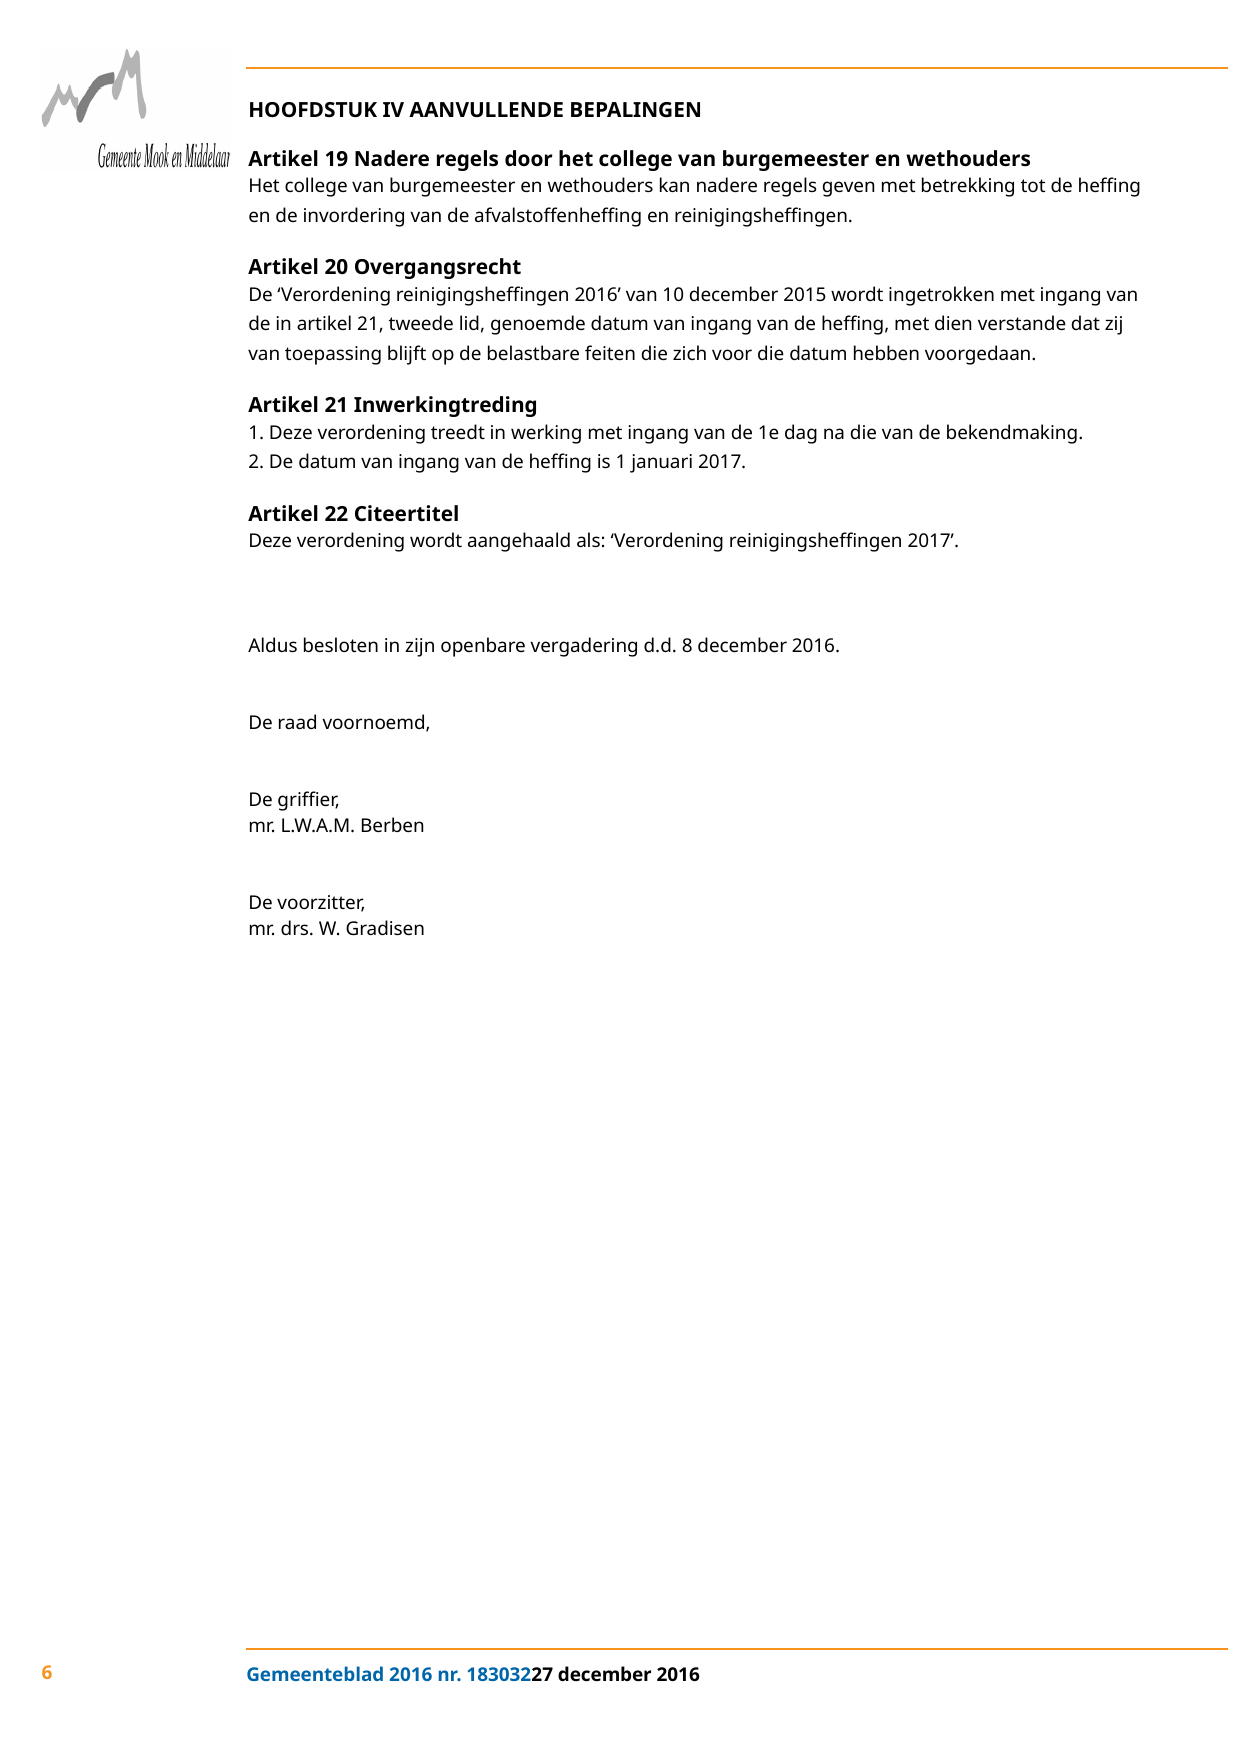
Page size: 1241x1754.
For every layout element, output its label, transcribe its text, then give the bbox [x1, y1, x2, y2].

text Artikel 22 Citeertitel [248, 499, 1152, 527]
text mr. drs. W. Gradisen [248, 915, 1152, 941]
text Het college van burgemeester en wethouders kan nadere regels geven met betrekking tot de heffing en de invordering van de afvalstoffenheffing en reinigingsheffingen. [248, 172, 1152, 228]
text Deze verordening wordt aangehaald als: ‘Verordening reinigingsheffingen 2017’. [248, 527, 1152, 553]
text Artikel 20 Overgangsrecht [248, 252, 1152, 281]
text De griffier, [248, 787, 1152, 812]
text Artikel 21 Inwerkingtreding [248, 391, 1152, 419]
text HOOFDSTUK IV AANVULLENDE BEPALINGEN [248, 95, 1152, 123]
text De raad voornoemd, [248, 709, 1152, 735]
text 1. Deze verordening treedt in werking met ingang van de 1e dag na die van de bekendmaking. [248, 419, 1152, 445]
text mr. L.W.A.M. Berben [248, 812, 1152, 838]
text 2. De datum van ingang van de heffing is 1 januari 2017. [248, 448, 1152, 474]
picture [41, 47, 231, 172]
text De voorzitter, [248, 889, 1152, 915]
text De ‘Verordening reinigingsheffingen 2016’ van 10 december 2015 wordt ingetrokken met ingang van de in artikel 21, tweede lid, genoemde datum van ingang van de heffing, met dien verstande dat zij van toepassing blijft op de belastbare feiten die zich voor die datum hebben voorgedaan. [248, 281, 1152, 366]
text Artikel 19 Nadere regels door het college van burgemeester en wethouders [248, 144, 1152, 172]
text Aldus besloten in zijn openbare vergadering d.d. 8 december 2016. [248, 632, 1152, 658]
